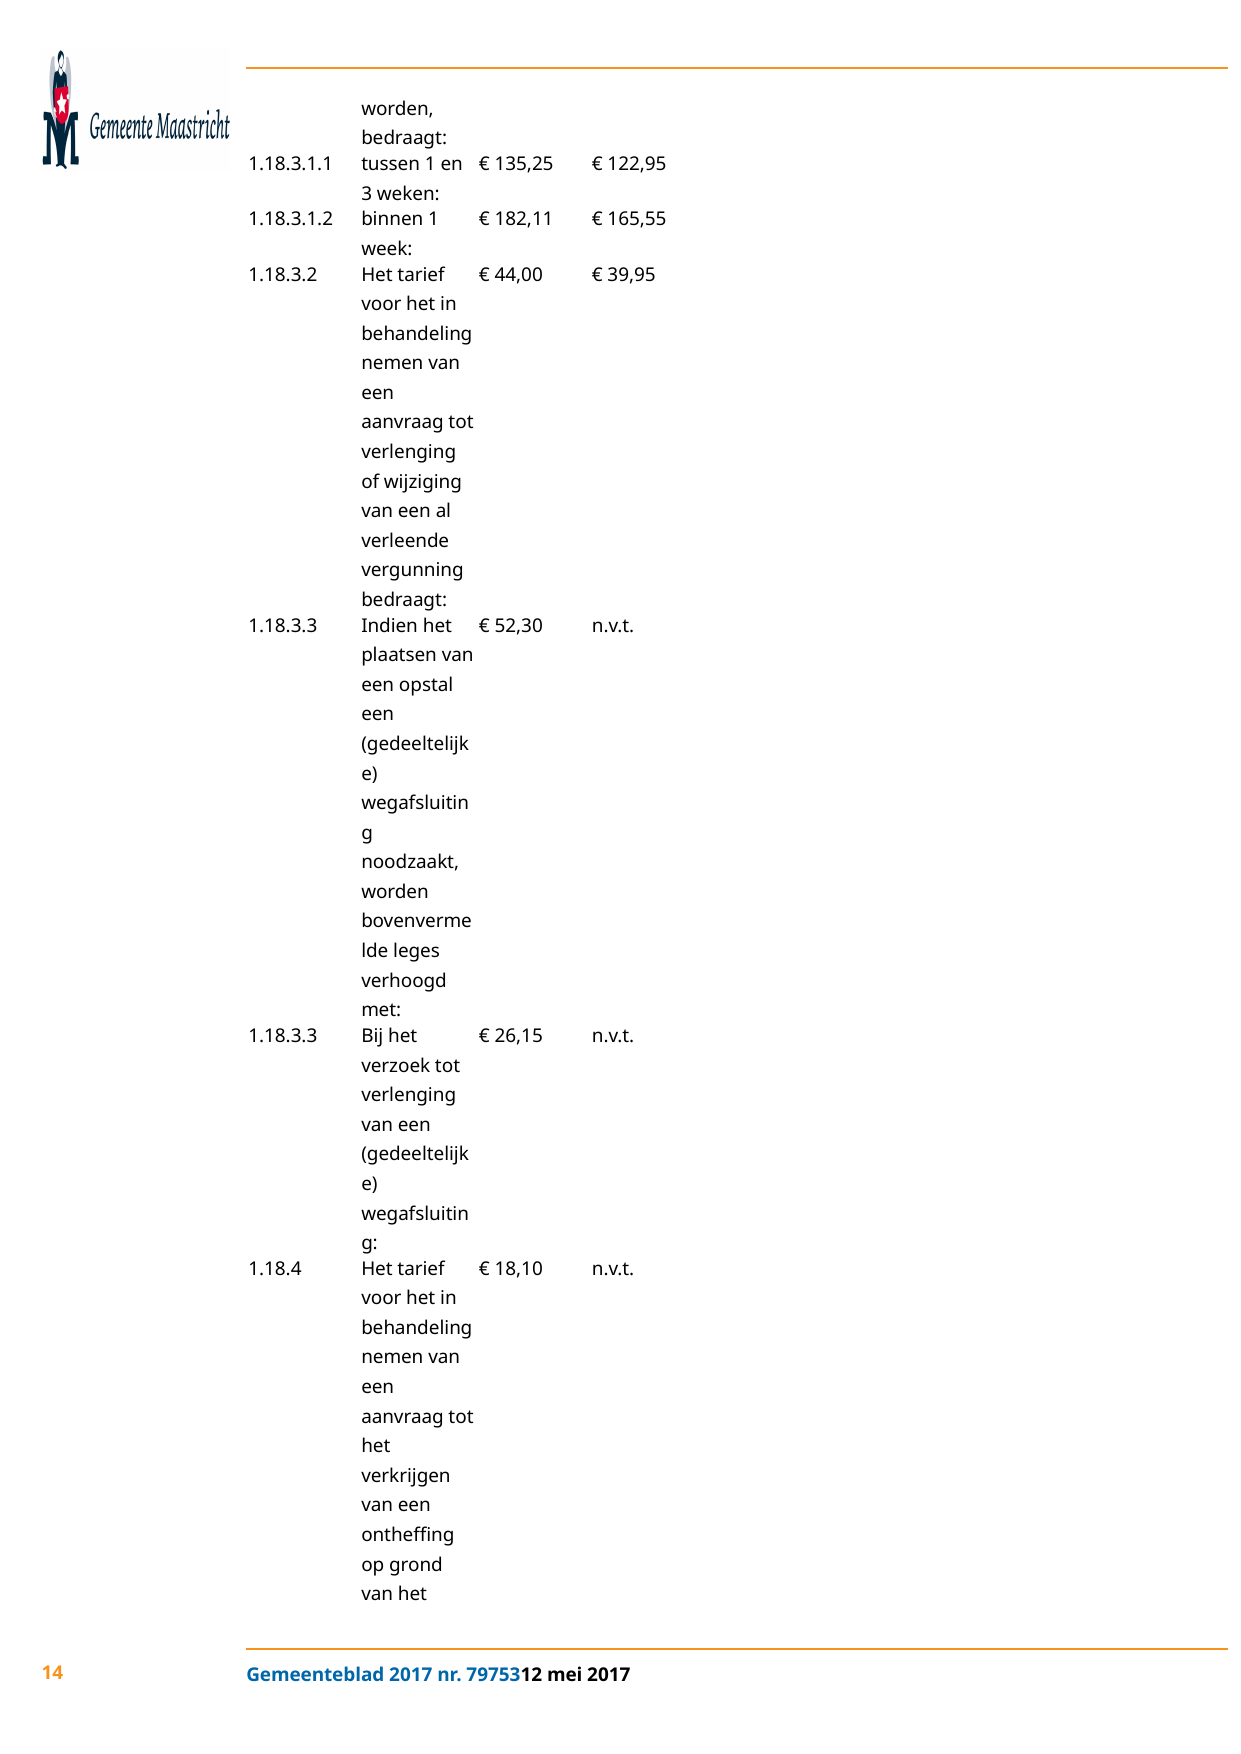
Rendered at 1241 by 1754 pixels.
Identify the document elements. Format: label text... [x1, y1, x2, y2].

table_cell € 26,15 [474, 1022, 587, 1255]
table_cell 1.18.3.1.1 [248, 150, 361, 205]
table_cell € 182,11 [474, 205, 587, 261]
table_cell worden, bedraagt: [361, 95, 474, 150]
table_cell 1.18.3.2 [248, 261, 361, 612]
table_cell tussen 1 en 3 weken: [361, 150, 474, 205]
table_cell n.v.t. [587, 1255, 700, 1606]
table_cell n.v.t. [587, 1022, 700, 1255]
table_cell € 122,95 [587, 150, 700, 205]
table_cell € 18,10 [474, 1255, 587, 1606]
table_cell 1.18.3.1.2 [248, 205, 361, 261]
table_cell Bij het verzoek tot verlenging van een (gedeeltelijke) wegafsluiting: [361, 1022, 474, 1255]
table_cell [248, 95, 361, 150]
table_cell 1.18.4 [248, 1255, 361, 1606]
table_cell € 52,30 [474, 612, 587, 1022]
table_cell € 44,00 [474, 261, 587, 612]
table_cell 1.18.3.3 [248, 612, 361, 1022]
table_cell € 39,95 [587, 261, 700, 612]
table_cell € 165,55 [587, 205, 700, 261]
picture [41, 47, 231, 172]
table_cell Het tarief voor het in behandeling nemen van een aanvraag tot verlenging of wijziging van een al verleende vergunning bedraagt: [361, 261, 474, 612]
table_cell 1.18.3.3 [248, 1022, 361, 1255]
table_cell € 135,25 [474, 150, 587, 205]
table_cell n.v.t. [587, 612, 700, 1022]
table_cell Het tarief voor het in behandeling nemen van een aanvraag tot het verkrijgen van een ontheffing op grond van het [361, 1255, 474, 1606]
table_cell binnen 1 week: [361, 205, 474, 261]
table_cell Indien het plaatsen van een opstal een (gedeeltelijke) wegafsluiting noodzaakt, worden bovenvermelde leges verhoogd met: [361, 612, 474, 1022]
